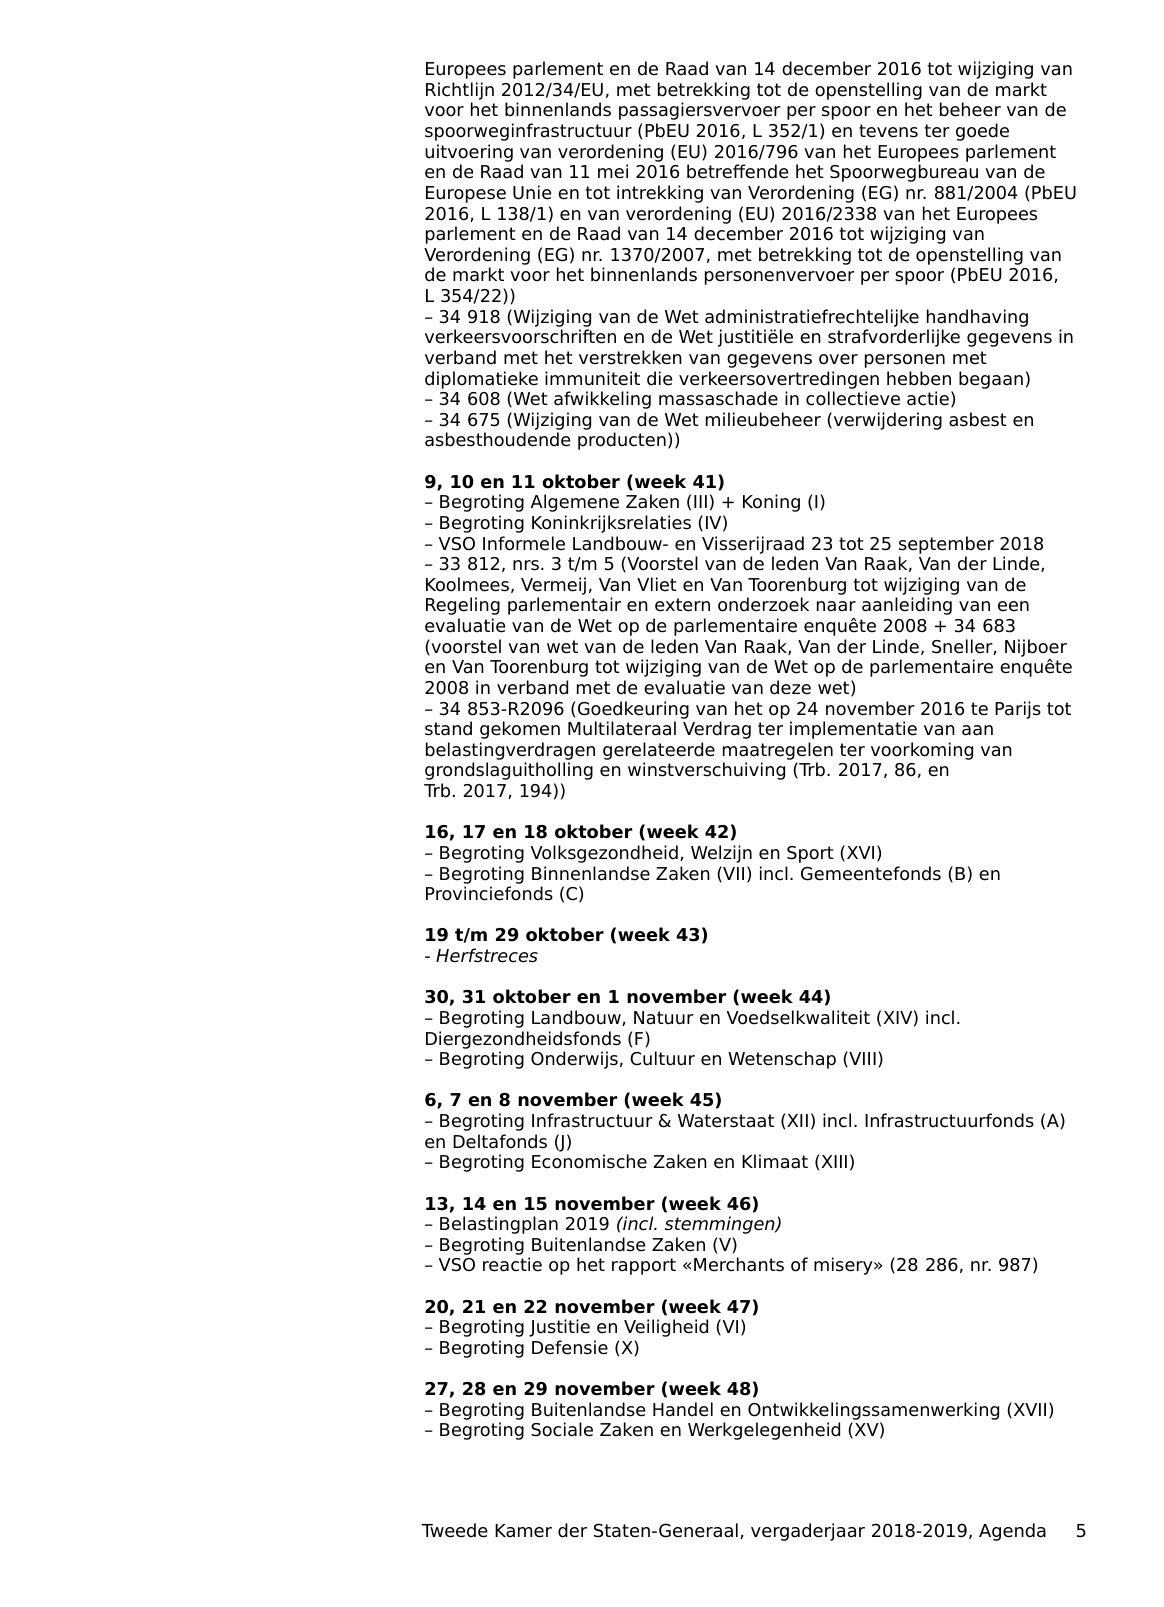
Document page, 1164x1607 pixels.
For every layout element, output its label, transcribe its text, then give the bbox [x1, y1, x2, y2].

table_cell 20, 21 en 22 november (week 47) [418, 1297, 1087, 1317]
table_cell [401, 1214, 418, 1235]
table_cell [401, 59, 418, 307]
table_cell [401, 1070, 418, 1090]
table_cell [401, 1235, 418, 1255]
table_cell 27, 28 en 29 november (week 48) [418, 1379, 1087, 1400]
table_cell [77, 59, 401, 307]
table_cell – Begroting Infrastructuur & Waterstaat (XII) incl. Infrastructuurfonds (A) en Deltafonds (J) [418, 1111, 1087, 1152]
table_cell [401, 1317, 418, 1338]
table_cell [401, 864, 418, 905]
table_cell [418, 1441, 1087, 1462]
table_cell – Begroting Defensie (X) [418, 1338, 1087, 1358]
table_cell [401, 451, 418, 472]
table_cell [401, 389, 418, 410]
table_cell [401, 987, 418, 1008]
table_cell [77, 1070, 401, 1090]
table_cell [418, 1359, 1087, 1379]
table_cell [401, 1400, 418, 1420]
table_cell [77, 905, 401, 925]
table_cell – Begroting Buitenlandse Handel en Ontwikkelingssamenwerking (XVII) [418, 1400, 1087, 1420]
table_cell [401, 492, 418, 513]
table_cell – 34 853-R2096 (Goedkeuring van het op 24 november 2016 te Parijs tot stand gekomen Multilateraal Verdrag ter implementatie van aan belastingverdragen gerelateerde maatregelen ter voorkoming van grondslaguitholling en winstverschuiving (Trb. 2017, 86, en Trb. 2017, 194)) [418, 699, 1087, 802]
table_cell [401, 1111, 418, 1152]
table_cell [77, 534, 401, 554]
table_cell - Herfstreces [418, 946, 1087, 967]
table_cell [77, 1420, 401, 1441]
table_cell [77, 699, 401, 802]
table_cell [77, 1441, 401, 1462]
table_cell [401, 1008, 418, 1049]
table_cell [401, 967, 418, 987]
table_cell [77, 1400, 401, 1420]
table_cell [77, 410, 401, 451]
table_cell [401, 1276, 418, 1297]
table_cell [401, 946, 418, 967]
table_cell – Begroting Volksgezondheid, Welzijn en Sport (XVI) [418, 843, 1087, 863]
table_cell – Belastingplan 2019 (incl. stemmingen) [418, 1214, 1087, 1235]
table_cell [77, 1152, 401, 1173]
table_cell – 34 608 (Wet afwikkeling massaschade in collectieve actie) [418, 389, 1087, 410]
table_cell [77, 1317, 401, 1338]
table_cell [77, 492, 401, 513]
table_cell [77, 822, 401, 843]
table_cell [401, 513, 418, 533]
table_cell [418, 451, 1087, 472]
table_cell [77, 1276, 401, 1297]
table_cell [401, 410, 418, 451]
table_cell [77, 987, 401, 1008]
table_cell [77, 1049, 401, 1070]
table_cell [401, 699, 418, 802]
table_cell [418, 802, 1087, 822]
table_cell [401, 472, 418, 492]
table_cell [401, 843, 418, 863]
table_cell [77, 864, 401, 905]
table_cell [77, 1111, 401, 1152]
table_cell [418, 1173, 1087, 1193]
table_cell [77, 1359, 401, 1379]
table_cell – Begroting Koninkrijksrelaties (IV) [418, 513, 1087, 533]
table_cell – Begroting Algemene Zaken (III) + Koning (I) [418, 492, 1087, 513]
table_cell [77, 1194, 401, 1214]
table_cell [77, 1235, 401, 1255]
table_cell [77, 451, 401, 472]
table_cell [418, 1070, 1087, 1090]
table_cell [77, 802, 401, 822]
table_cell [401, 1090, 418, 1111]
table_cell [77, 967, 401, 987]
table_cell [77, 1297, 401, 1317]
table_cell 13, 14 en 15 november (week 46) [418, 1194, 1087, 1214]
table_cell [77, 1090, 401, 1111]
table_cell – Begroting Buitenlandse Zaken (V) [418, 1235, 1087, 1255]
table_cell [401, 1173, 418, 1193]
table_cell [401, 1194, 418, 1214]
table_cell – Begroting Justitie en Veiligheid (VI) [418, 1317, 1087, 1338]
table_cell [77, 389, 401, 410]
table_cell [77, 925, 401, 946]
table_cell [77, 1008, 401, 1049]
table_cell [401, 1152, 418, 1173]
table_cell – 33 812, nrs. 3 t/m 5 (Voorstel van de leden Van Raak, Van der Linde, Koolmees, Vermeij, Van Vliet en Van Toorenburg tot wijziging van de Regeling parlementair en extern onderzoek naar aanleiding van een evaluatie van de Wet op de parlementaire enquête 2008 + 34 683 (voorstel van wet van de leden Van Raak, Van der Linde, Sneller, Nijboer en Van Toorenburg tot wijziging van de Wet op de parlementaire enquête 2008 in verband met de evaluatie van deze wet) [418, 554, 1087, 698]
table_cell [401, 1420, 418, 1441]
table_cell [77, 1173, 401, 1193]
table_cell – 34 918 (Wijziging van de Wet administratiefrechtelijke handhaving verkeersvoorschriften en de Wet justitiële en strafvorderlijke gegevens in verband met het verstrekken van gegevens over personen met diplomatieke immuniteit die verkeersovertredingen hebben begaan) [418, 307, 1087, 389]
table_cell [401, 1379, 418, 1400]
table_cell – Begroting Onderwijs, Cultuur en Wetenschap (VIII) [418, 1049, 1087, 1070]
table_cell [401, 1359, 418, 1379]
table_cell [401, 1255, 418, 1276]
table_cell 19 t/m 29 oktober (week 43) [418, 925, 1087, 946]
table_cell [77, 1214, 401, 1235]
table_cell [401, 802, 418, 822]
table_cell [77, 946, 401, 967]
table_cell 6, 7 en 8 november (week 45) [418, 1090, 1087, 1111]
table_cell – 34 675 (Wijziging van de Wet milieubeheer (verwijdering asbest en asbesthoudende producten)) [418, 410, 1087, 451]
table_cell [77, 307, 401, 389]
table_cell [401, 1441, 418, 1462]
table_cell [77, 1338, 401, 1358]
table_cell [401, 905, 418, 925]
table_cell 16, 17 en 18 oktober (week 42) [418, 822, 1087, 843]
table_cell 9, 10 en 11 oktober (week 41) [418, 472, 1087, 492]
table_cell [401, 1049, 418, 1070]
table_cell – Begroting Landbouw, Natuur en Voedselkwaliteit (XIV) incl. Diergezondheidsfonds (F) [418, 1008, 1087, 1049]
table_cell [77, 843, 401, 863]
table_cell [401, 1297, 418, 1317]
table_cell 30, 31 oktober en 1 november (week 44) [418, 987, 1087, 1008]
table_cell – Begroting Sociale Zaken en Werkgelegenheid (XV) [418, 1420, 1087, 1441]
table_cell Europees parlement en de Raad van 14 december 2016 tot wijziging van Richtlijn 2012/34/EU, met betrekking tot de openstelling van de markt voor het binnenlands passagiersvervoer per spoor en het beheer van de spoorweginfrastructuur (PbEU 2016, L 352/1) en tevens ter goede uitvoering van verordening (EU) 2016/796 van het Europees parlement en de Raad van 11 mei 2016 betreffende het Spoorwegbureau van de Europese Unie en tot intrekking van Verordening (EG) nr. 881/2004 (PbEU 2016, L 138/1) en van verordening (EU) 2016/2338 van het Europees parlement en de Raad van 14 december 2016 tot wijziging van Verordening (EG) nr. 1370/2007, met betrekking tot de openstelling van de markt voor het binnenlands personenvervoer per spoor (PbEU 2016, L 354/22)) [418, 59, 1087, 307]
table_cell [418, 967, 1087, 987]
table_cell [401, 925, 418, 946]
table_cell – VSO reactie op het rapport «Merchants of misery» (28 286, nr. 987) [418, 1255, 1087, 1276]
table_cell – Begroting Binnenlandse Zaken (VII) incl. Gemeentefonds (B) en Provinciefonds (C) [418, 864, 1087, 905]
table_cell [401, 554, 418, 698]
table_cell [401, 1338, 418, 1358]
table_cell [418, 1276, 1087, 1297]
table_cell – VSO Informele Landbouw- en Visserijraad 23 tot 25 september 2018 [418, 534, 1087, 554]
table_cell [401, 307, 418, 389]
table_cell [401, 534, 418, 554]
table_cell [77, 1255, 401, 1276]
table_cell – Begroting Economische Zaken en Klimaat (XIII) [418, 1152, 1087, 1173]
table_cell [77, 554, 401, 698]
table_cell [77, 1379, 401, 1400]
table_cell [77, 472, 401, 492]
table_cell [401, 822, 418, 843]
table_cell [418, 905, 1087, 925]
table_cell [77, 513, 401, 533]
